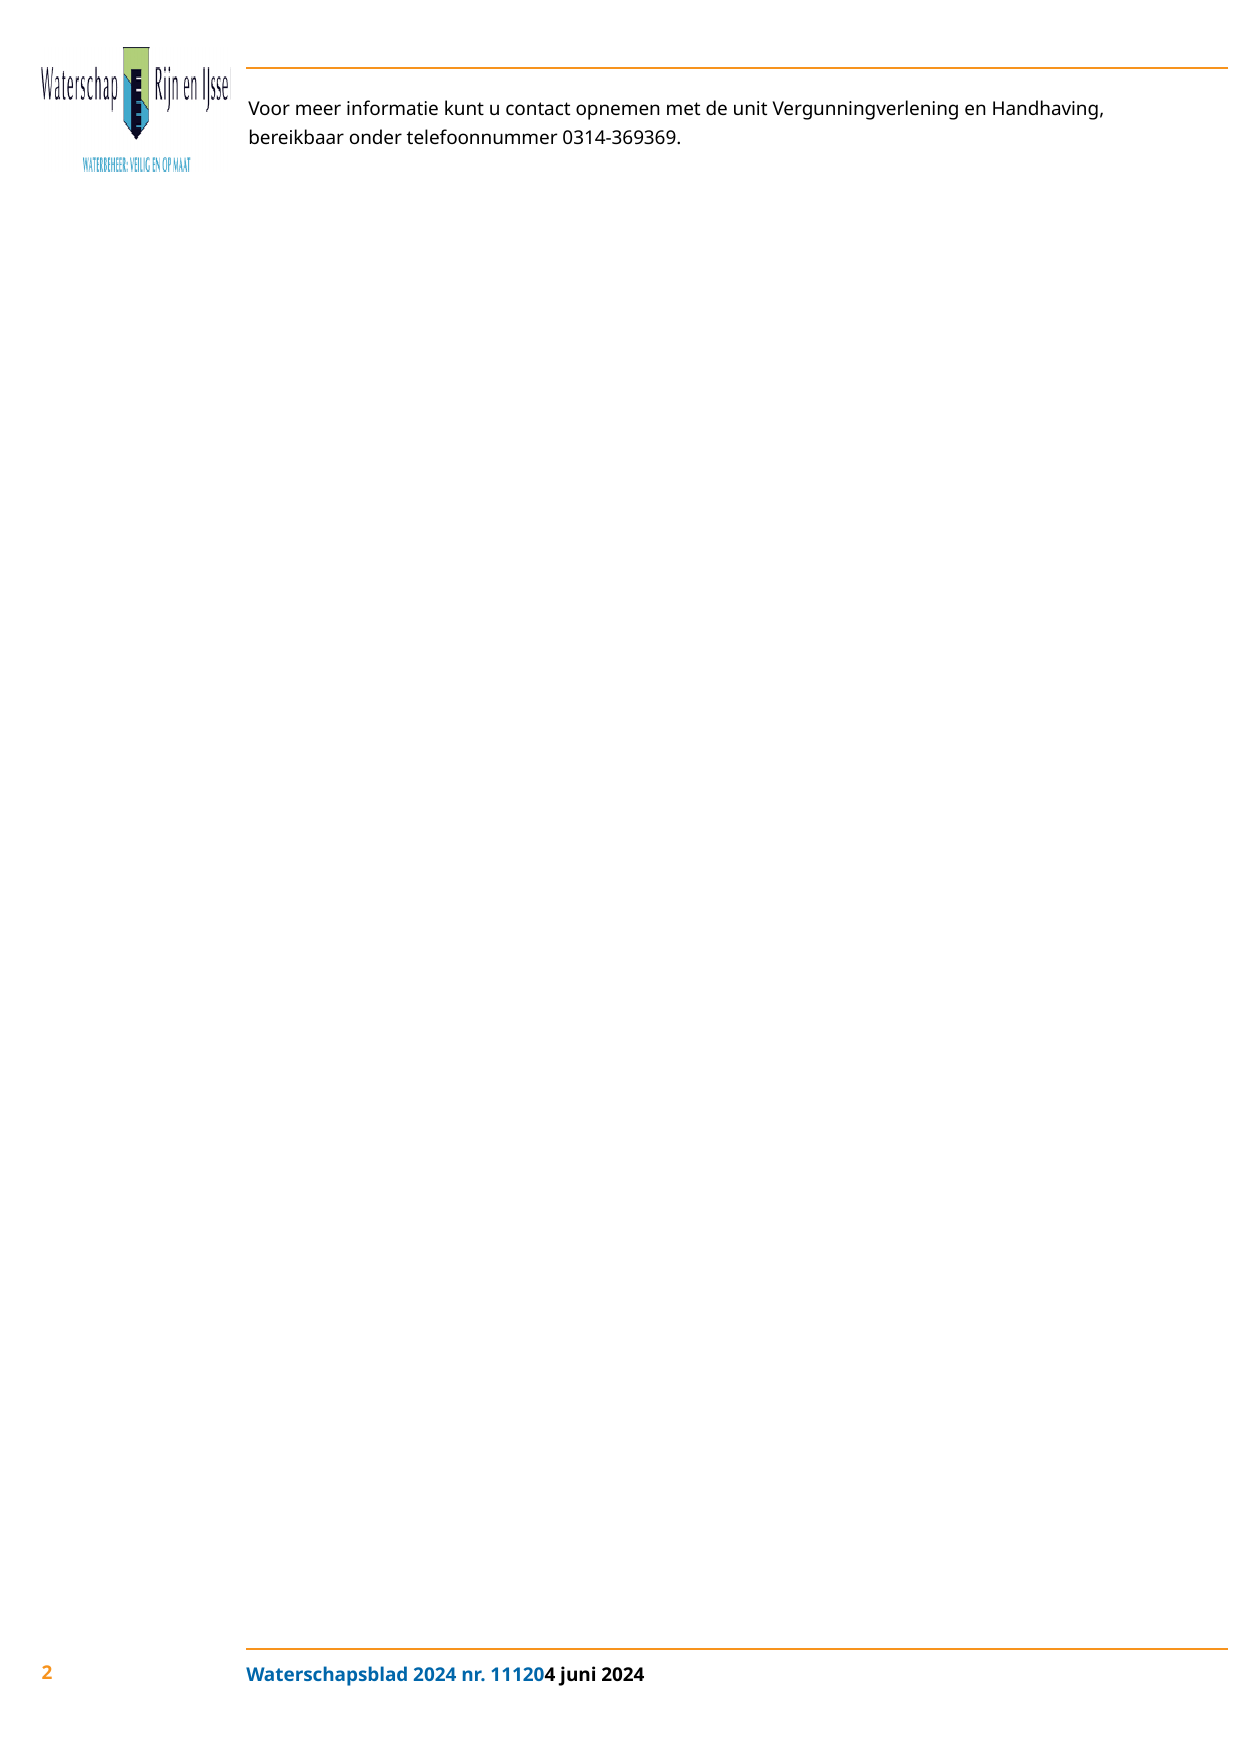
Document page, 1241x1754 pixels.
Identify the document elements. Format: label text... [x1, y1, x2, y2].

picture [41, 47, 231, 172]
text Voor meer informatie kunt u contact opnemen met de unit Vergunningverlening en Handhaving, bereikbaar onder telefoonnummer 0314-369369. [248, 95, 1152, 150]
